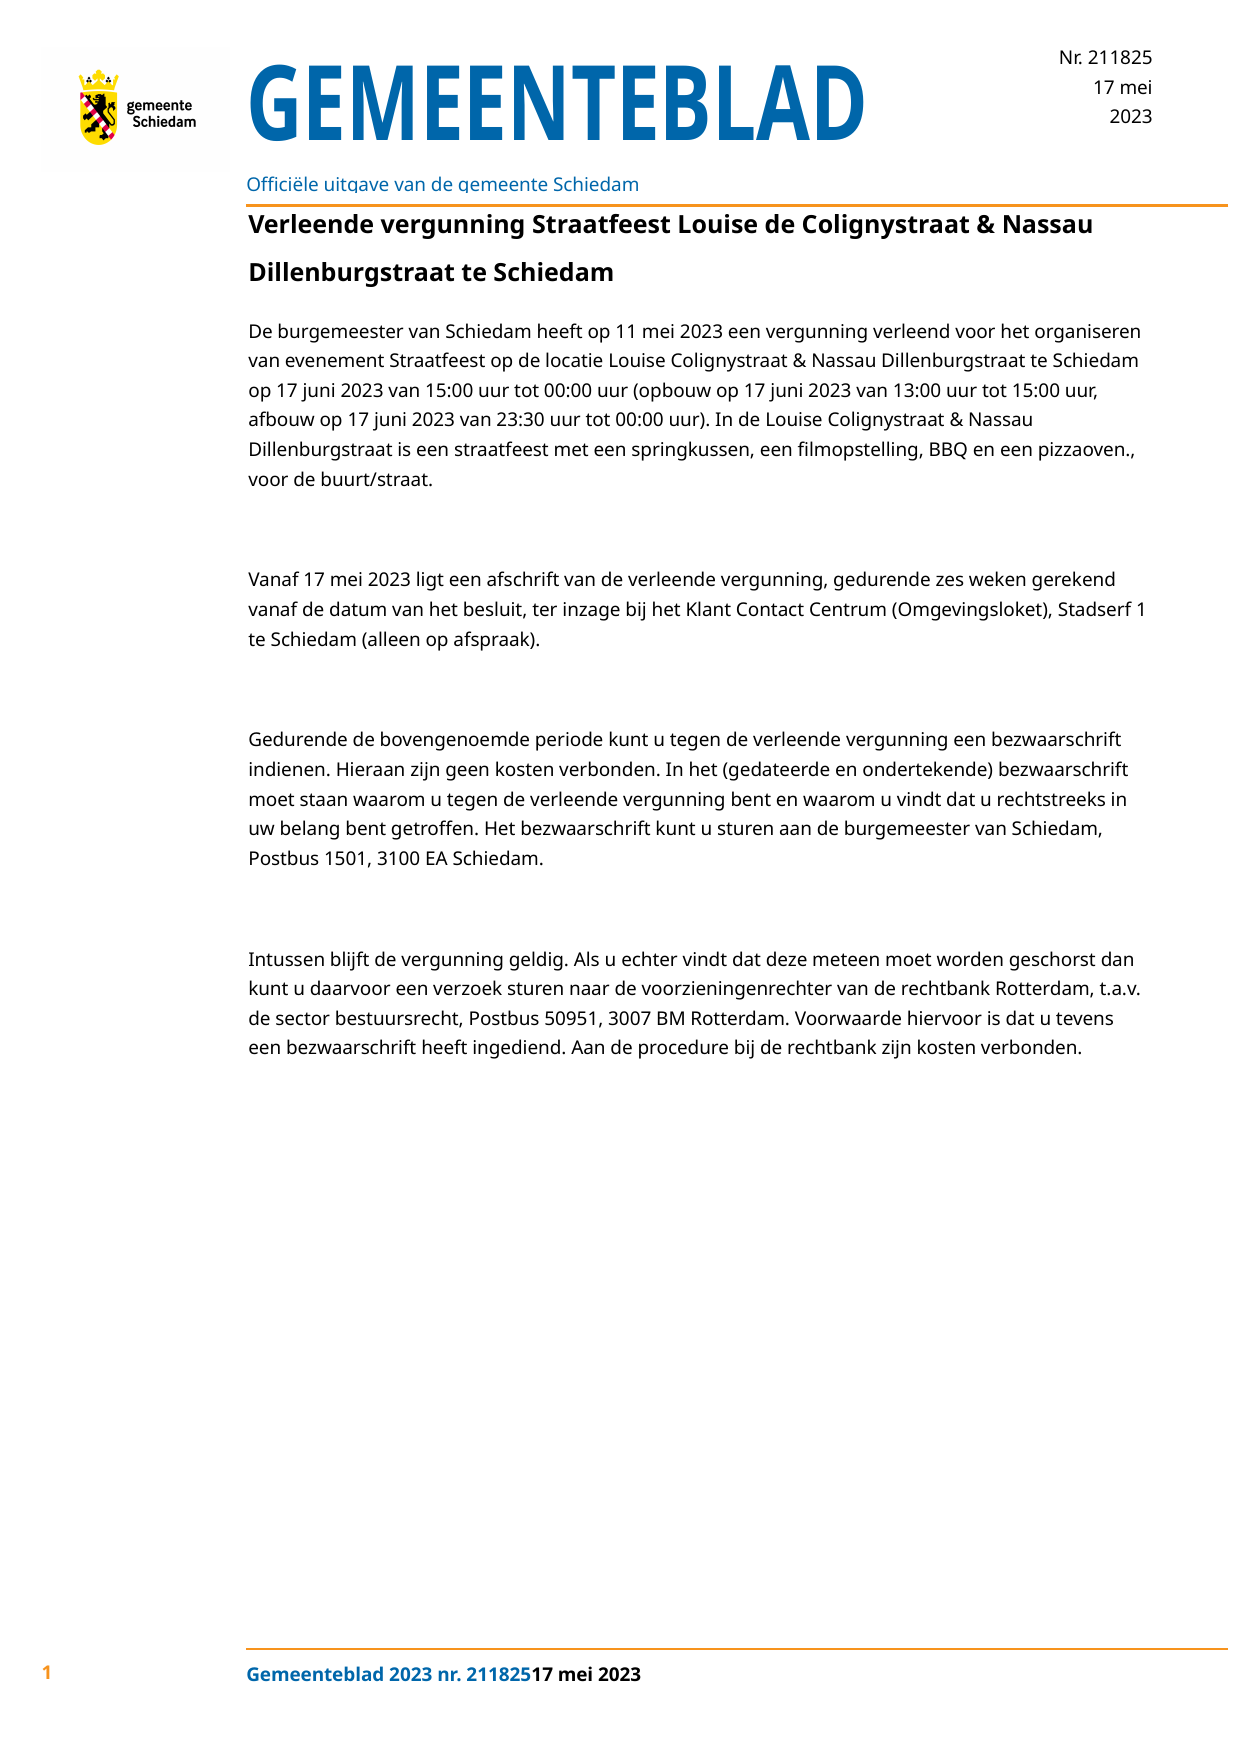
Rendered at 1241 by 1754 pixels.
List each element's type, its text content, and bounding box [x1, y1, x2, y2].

text Vanaf 17 mei 2023 ligt een afschrift van de verleende vergunning, gedurende zes weken gerekend vanaf de datum van het besluit, ter inzage bij het Klant Contact Centrum (Omgevingsloket), Stadserf 1 te Schiedam (alleen op afspraak). [248, 567, 1152, 652]
text Intussen blijft de vergunning geldig. Als u echter vindt dat deze meteen moet worden geschorst dan kunt u daarvoor een verzoek sturen naar de voorzieningenrechter van de rechtbank Rotterdam, t.a.v. de sector bestuursrecht, Postbus 50951, 3007 BM Rotterdam. Voorwaarde hiervoor is dat u tevens een bezwaarschrift heeft ingediend. Aan de procedure bij de rechtbank zijn kosten verbonden. [248, 946, 1152, 1060]
text Gedurende de bovengenoemde periode kunt u tegen de verleende vergunning een bezwaarschrift indienen. Hieraan zijn geen kosten verbonden. In het (gedateerde en ondertekende) bezwaarschrift moet staan waarom u tegen de verleende vergunning bent en waarom u vindt dat u rechtstreeks in uw belang bent getroffen. Het bezwaarschrift kunt u sturen aan de burgemeester van Schiedam, Postbus 1501, 3100 EA Schiedam. [248, 727, 1152, 871]
picture [41, 47, 231, 172]
text Verleende vergunning Straatfeest Louise de Colignystraat & Nassau Dillenburgstraat te Schiedam [248, 207, 1152, 288]
text De burgemeester van Schiedam heeft op 11 mei 2023 een vergunning verleend voor het organiseren van evenement Straatfeest op de locatie Louise Colignystraat & Nassau Dillenburgstraat te Schiedam op 17 juni 2023 van 15:00 uur tot 00:00 uur (opbouw op 17 juni 2023 van 13:00 uur tot 15:00 uur, afbouw op 17 juni 2023 van 23:30 uur tot 00:00 uur). In de Louise Colignystraat & Nassau Dillenburgstraat is een straatfeest met een springkussen, een filmopstelling, BBQ en een pizzaoven., voor de buurt/straat. [248, 318, 1152, 492]
